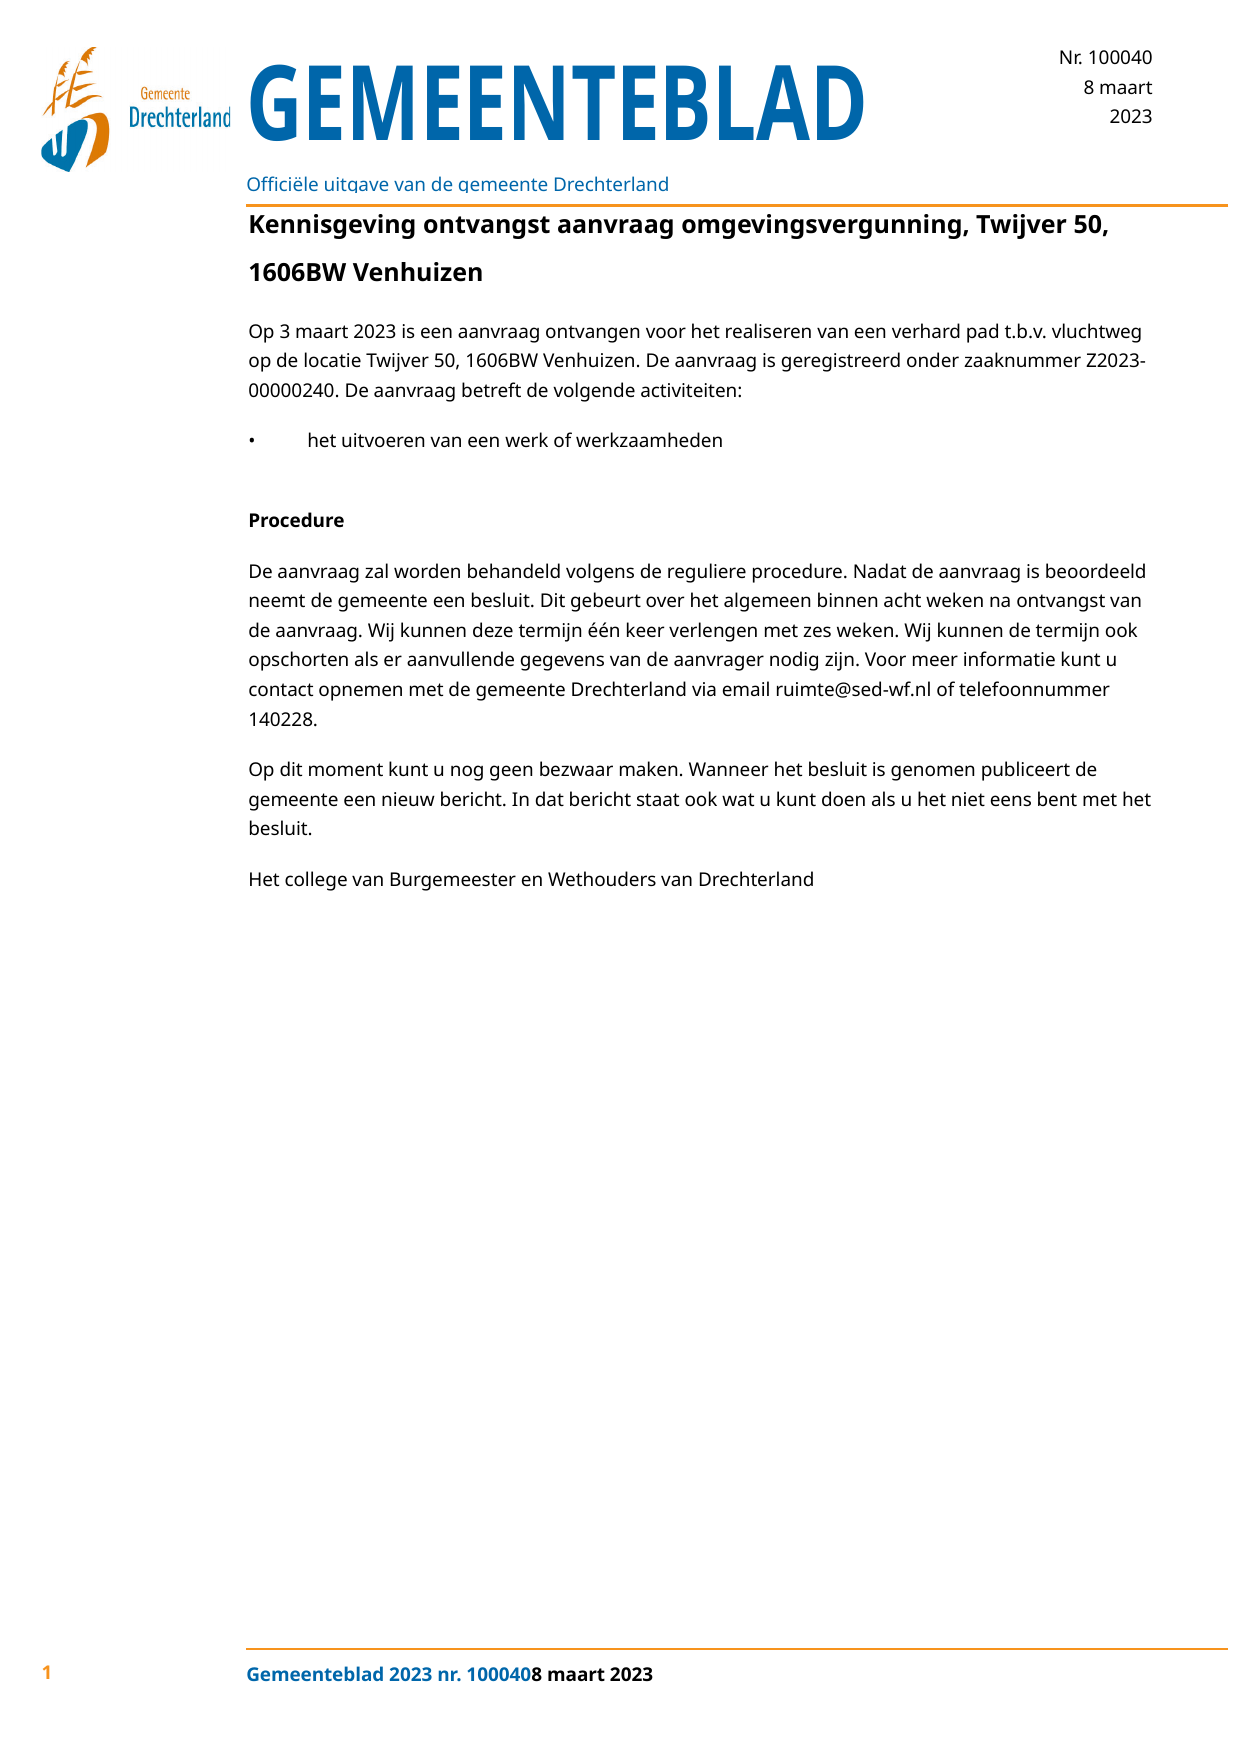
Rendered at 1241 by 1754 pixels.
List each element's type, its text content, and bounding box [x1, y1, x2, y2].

picture [41, 158, 64, 172]
text Procedure [248, 507, 1152, 533]
text Het college van Burgemeester en Wethouders van Drechterland [248, 866, 1152, 892]
picture [41, 47, 231, 172]
text Op dit moment kunt u nog geen bezwaar maken. Wanneer het besluit is genomen publiceert de gemeente een nieuw bericht. In dat bericht staat ook wat u kunt doen als u het niet eens bent met het besluit. [248, 756, 1152, 841]
text Kennisgeving ontvangst aanvraag omgevingsvergunning, Twijver 50, 1606BW Venhuizen [248, 207, 1152, 288]
text De aanvraag zal worden behandeld volgens de reguliere procedure. Nadat de aanvraag is beoordeeld neemt de gemeente een besluit. Dit gebeurt over het algemeen binnen acht weken na ontvangst van de aanvraag. Wij kunnen deze termijn één keer verlengen met zes weken. Wij kunnen de termijn ook opschorten als er aanvullende gegevens van de aanvrager nodig zijn. Voor meer informatie kunt u contact opnemen met de gemeente Drechterland via email ruimte@sed-wf.nl of telefoonnummer 140228. [248, 558, 1152, 732]
picture [226, 115, 231, 124]
text Op 3 maart 2023 is een aanvraag ontvangen voor het realiseren van een verhard pad t.b.v. vluchtweg op de locatie Twijver 50, 1606BW Venhuizen. De aanvraag is geregistreerd onder zaaknummer Z2023-00000240. De aanvraag betreft de volgende activiteiten: [248, 318, 1152, 403]
list het uitvoeren van een werk of werkzaamheden [248, 427, 1152, 453]
